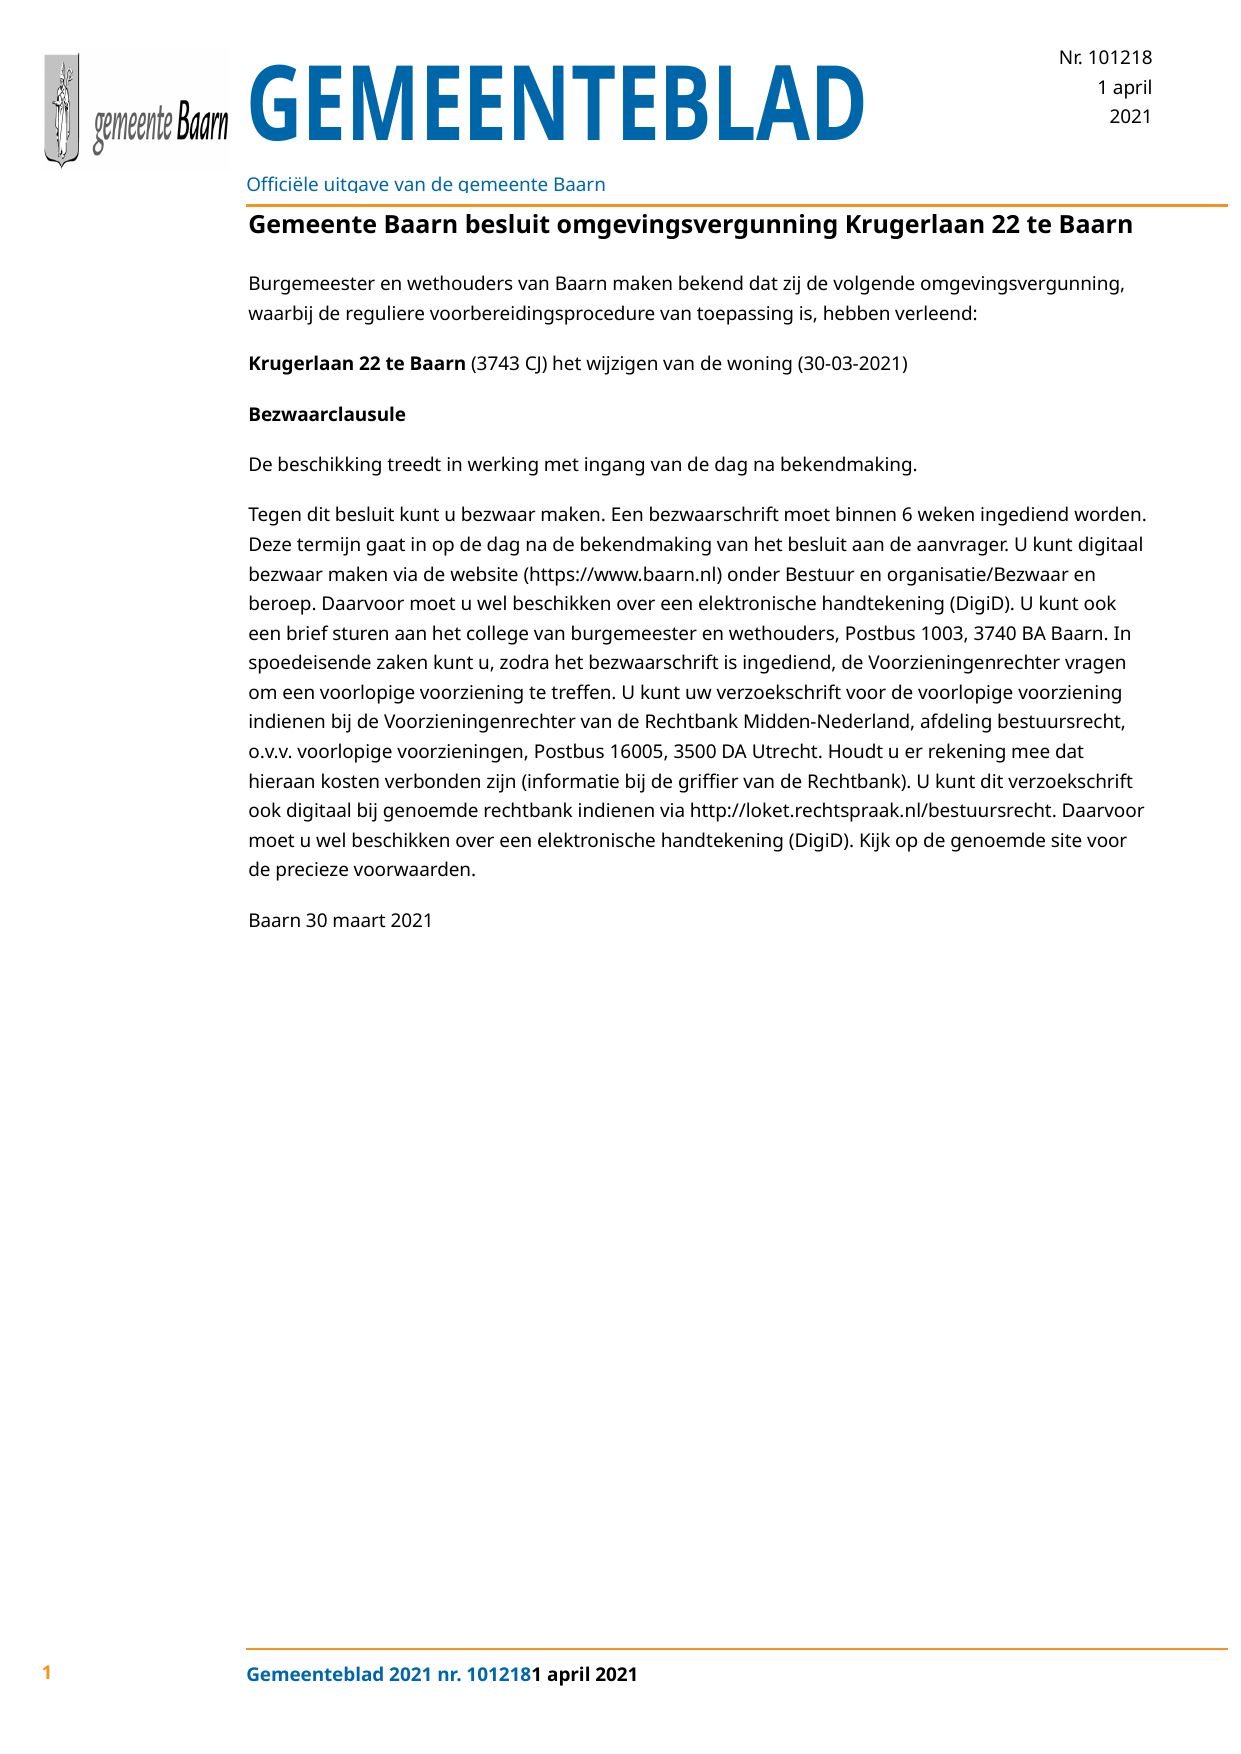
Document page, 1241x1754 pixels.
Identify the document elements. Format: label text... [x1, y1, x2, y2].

text Tegen dit besluit kunt u bezwaar maken. Een bezwaarschrift moet binnen 6 weken ingediend worden. Deze termijn gaat in op de dag na de bekendmaking van het besluit aan de aanvrager. U kunt digitaal bezwaar maken via de website (https://www.baarn.nl) onder Bestuur en organisatie/Bezwaar en beroep. Daarvoor moet u wel beschikken over een elektronische handtekening (DigiD). U kunt ook een brief sturen aan het college van burgemeester en wethouders, Postbus 1003, 3740 BA Baarn. In spoedeisende zaken kunt u, zodra het bezwaarschrift is ingediend, de Voorzieningenrechter vragen om een voorlopige voorziening te treffen. U kunt uw verzoekschrift voor de voorlopige voorziening indienen bij de Voorzieningenrechter van de Rechtbank Midden-Nederland, afdeling bestuursrecht, o.v.v. voorlopige voorzieningen, Postbus 16005, 3500 DA Utrecht. Houdt u er rekening mee dat hieraan kosten verbonden zijn (informatie bij de griffier van de Rechtbank). U kunt dit verzoekschrift ook digitaal bij genoemde rechtbank indienen via http://loket.rechtspraak.nl/bestuursrecht. Daarvoor moet u wel beschikken over een elektronische handtekening (DigiD). Kijk op de genoemde site voor de precieze voorwaarden. [248, 502, 1152, 882]
text Gemeente Baarn besluit omgevingsvergunning Krugerlaan 22 te Baarn [248, 207, 1152, 241]
text De beschikking treedt in werking met ingang van de dag na bekendmaking. [248, 451, 1152, 477]
text Burgemeester en wethouders van Baarn maken bekend dat zij de volgende omgevingsvergunning, waarbij de reguliere voorbereidingsprocedure van toepassing is, hebben verleend: [248, 270, 1152, 326]
text Krugerlaan 22 te Baarn (3743 CJ) het wijzigen van de woning (30-03-2021) [248, 350, 1152, 376]
picture [41, 47, 231, 172]
text Bezwaarclausule [248, 401, 1152, 426]
text Baarn 30 maart 2021 [248, 907, 1152, 933]
